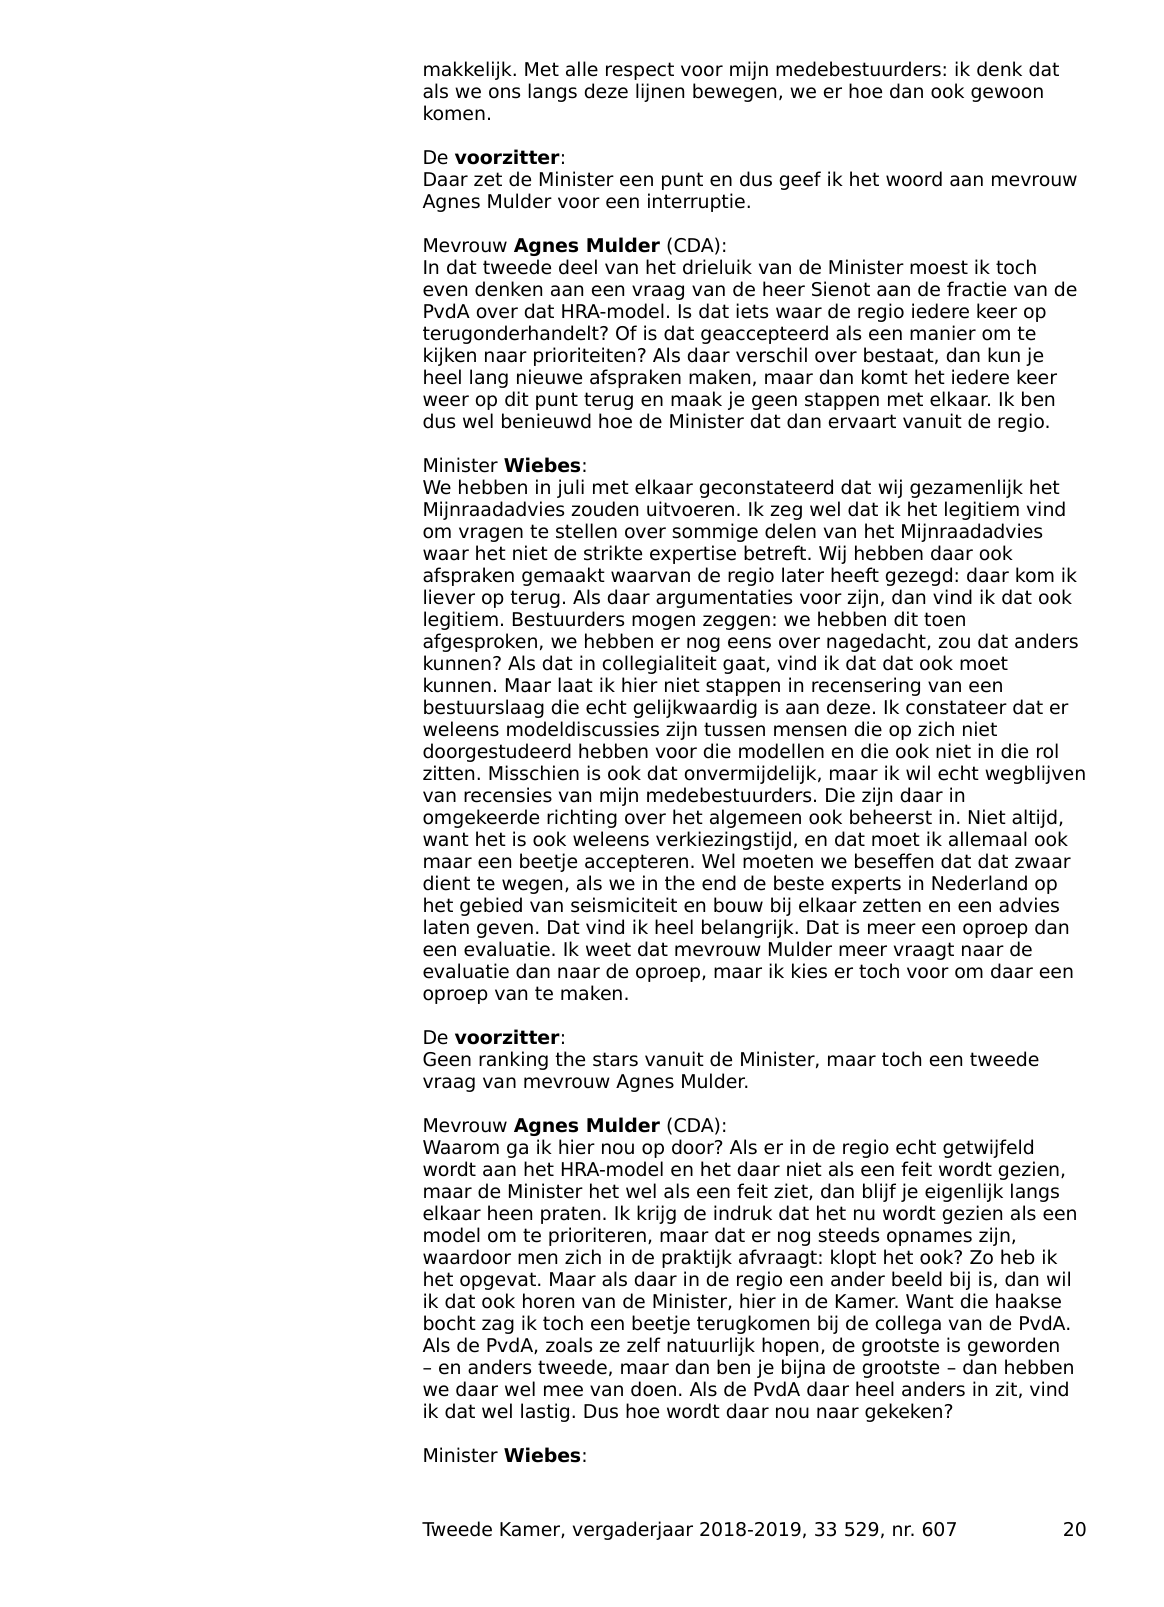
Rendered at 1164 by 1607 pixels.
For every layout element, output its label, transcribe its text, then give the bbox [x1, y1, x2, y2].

text Geen ranking the stars vanuit de Minister, maar toch een tweede vraag van mevrouw Agnes Mulder. [422, 1049, 1087, 1093]
text De voorzitter: [422, 147, 1087, 169]
text Minister Wiebes: [422, 455, 1087, 477]
text Waarom ga ik hier nou op door? Als er in de regio echt getwijfeld wordt aan het HRA-model en het daar niet als een feit wordt gezien, maar de Minister het wel als een feit ziet, dan blijf je eigenlijk langs elkaar heen praten. Ik krijg de indruk dat het nu wordt gezien als een model om te prioriteren, maar dat er nog steeds opnames zijn, waardoor men zich in de praktijk afvraagt: klopt het ook? Zo heb ik het opgevat. Maar als daar in de regio een ander beeld bij is, dan wil ik dat ook horen van de Minister, hier in de Kamer. Want die haakse bocht zag ik toch een beetje terugkomen bij de collega van de PvdA. Als de PvdA, zoals ze zelf natuurlijk hopen, de grootste is geworden – en anders tweede, maar dan ben je bijna de grootste – dan hebben we daar wel mee van doen. Als de PvdA daar heel anders in zit, vind ik dat wel lastig. Dus hoe wordt daar nou naar gekeken? [422, 1137, 1087, 1423]
text De voorzitter: [422, 1027, 1087, 1049]
text Minister Wiebes: [422, 1445, 1087, 1467]
text We hebben in juli met elkaar geconstateerd dat wij gezamenlijk het Mijnraadadvies zouden uitvoeren. Ik zeg wel dat ik het legitiem vind om vragen te stellen over sommige delen van het Mijnraadadvies waar het niet de strikte expertise betreft. Wij hebben daar ook afspraken gemaakt waarvan de regio later heeft gezegd: daar kom ik liever op terug. Als daar argumentaties voor zijn, dan vind ik dat ook legitiem. Bestuurders mogen zeggen: we hebben dit toen afgesproken, we hebben er nog eens over nagedacht, zou dat anders kunnen? Als dat in collegialiteit gaat, vind ik dat dat ook moet kunnen. Maar laat ik hier niet stappen in recensering van een bestuurslaag die echt gelijkwaardig is aan deze. Ik constateer dat er weleens modeldiscussies zijn tussen mensen die op zich niet doorgestudeerd hebben voor die modellen en die ook niet in die rol zitten. Misschien is ook dat onvermijdelijk, maar ik wil echt wegblijven van recensies van mijn medebestuurders. Die zijn daar in omgekeerde richting over het algemeen ook beheerst in. Niet altijd, want het is ook weleens verkiezingstijd, en dat moet ik allemaal ook maar een beetje accepteren. Wel moeten we beseffen dat dat zwaar dient te wegen, als we in the end de beste experts in Nederland op het gebied van seismiciteit en bouw bij elkaar zetten en een advies laten geven. Dat vind ik heel belangrijk. Dat is meer een oproep dan een evaluatie. Ik weet dat mevrouw Mulder meer vraagt naar de evaluatie dan naar de oproep, maar ik kies er toch voor om daar een oproep van te maken. [422, 477, 1087, 1005]
text makkelijk. Met alle respect voor mijn medebestuurders: ik denk dat als we ons langs deze lijnen bewegen, we er hoe dan ook gewoon komen. [422, 59, 1087, 125]
text In dat tweede deel van het drieluik van de Minister moest ik toch even denken aan een vraag van de heer Sienot aan de fractie van de PvdA over dat HRA-model. Is dat iets waar de regio iedere keer op terugonderhandelt? Of is dat geaccepteerd als een manier om te kijken naar prioriteiten? Als daar verschil over bestaat, dan kun je heel lang nieuwe afspraken maken, maar dan komt het iedere keer weer op dit punt terug en maak je geen stappen met elkaar. Ik ben dus wel benieuwd hoe de Minister dat dan ervaart vanuit de regio. [422, 257, 1087, 433]
text Mevrouw Agnes Mulder (CDA): [422, 235, 1087, 257]
text Daar zet de Minister een punt en dus geef ik het woord aan mevrouw Agnes Mulder voor een interruptie. [422, 169, 1087, 213]
text Mevrouw Agnes Mulder (CDA): [422, 1115, 1087, 1137]
